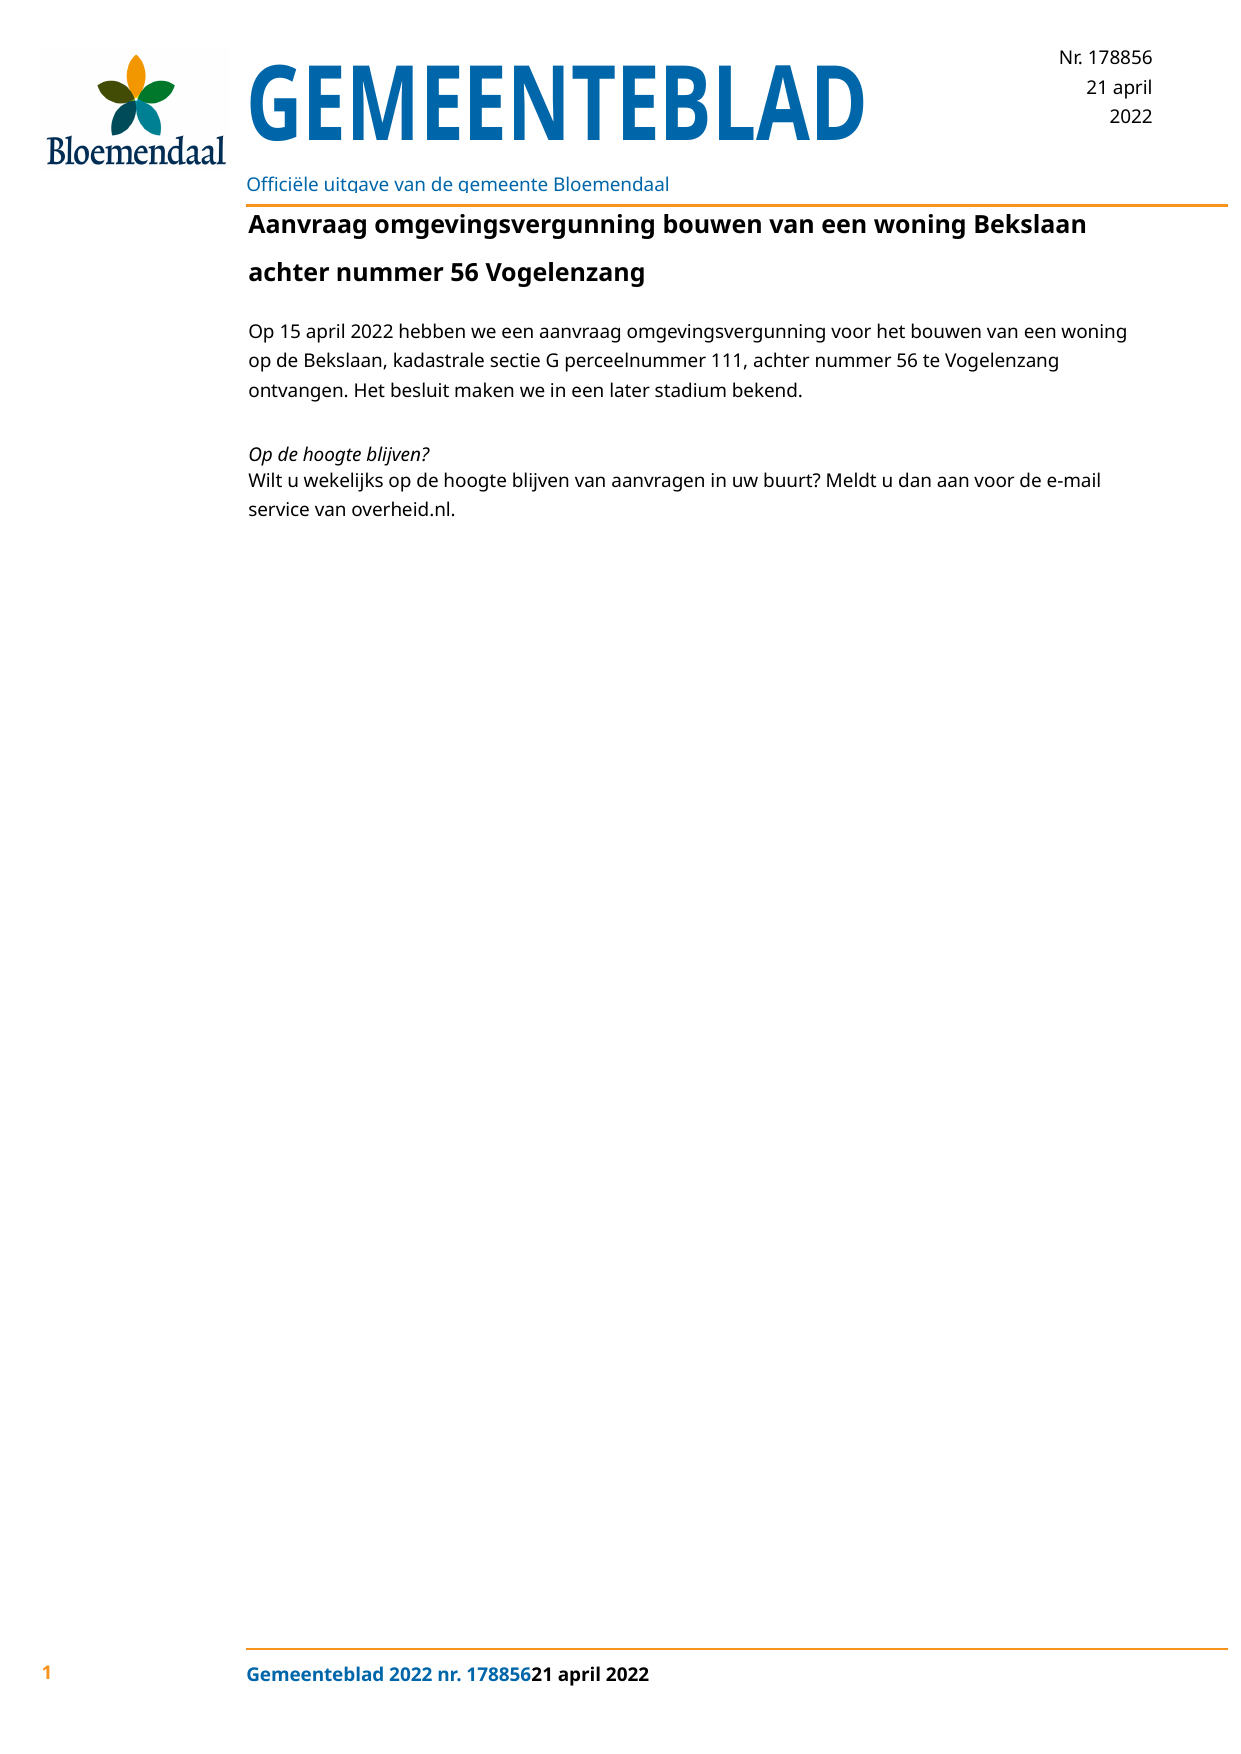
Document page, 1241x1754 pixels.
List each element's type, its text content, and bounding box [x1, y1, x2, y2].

text Op 15 april 2022 hebben we een aanvraag omgevingsvergunning voor het bouwen van een woning op de Bekslaan, kadastrale sectie G perceelnummer 111, achter nummer 56 te Vogelenzang ontvangen. Het besluit maken we in een later stadium bekend. [248, 318, 1152, 403]
text Aanvraag omgevingsvergunning bouwen van een woning Bekslaan achter nummer 56 Vogelenzang [248, 207, 1152, 288]
text Op de hoogte blijven? [248, 441, 1152, 467]
text Wilt u wekelijks op de hoogte blijven van aanvragen in uw buurt? Meldt u dan aan voor de e-mail service van overheid.nl. [248, 467, 1152, 522]
picture [41, 47, 231, 172]
